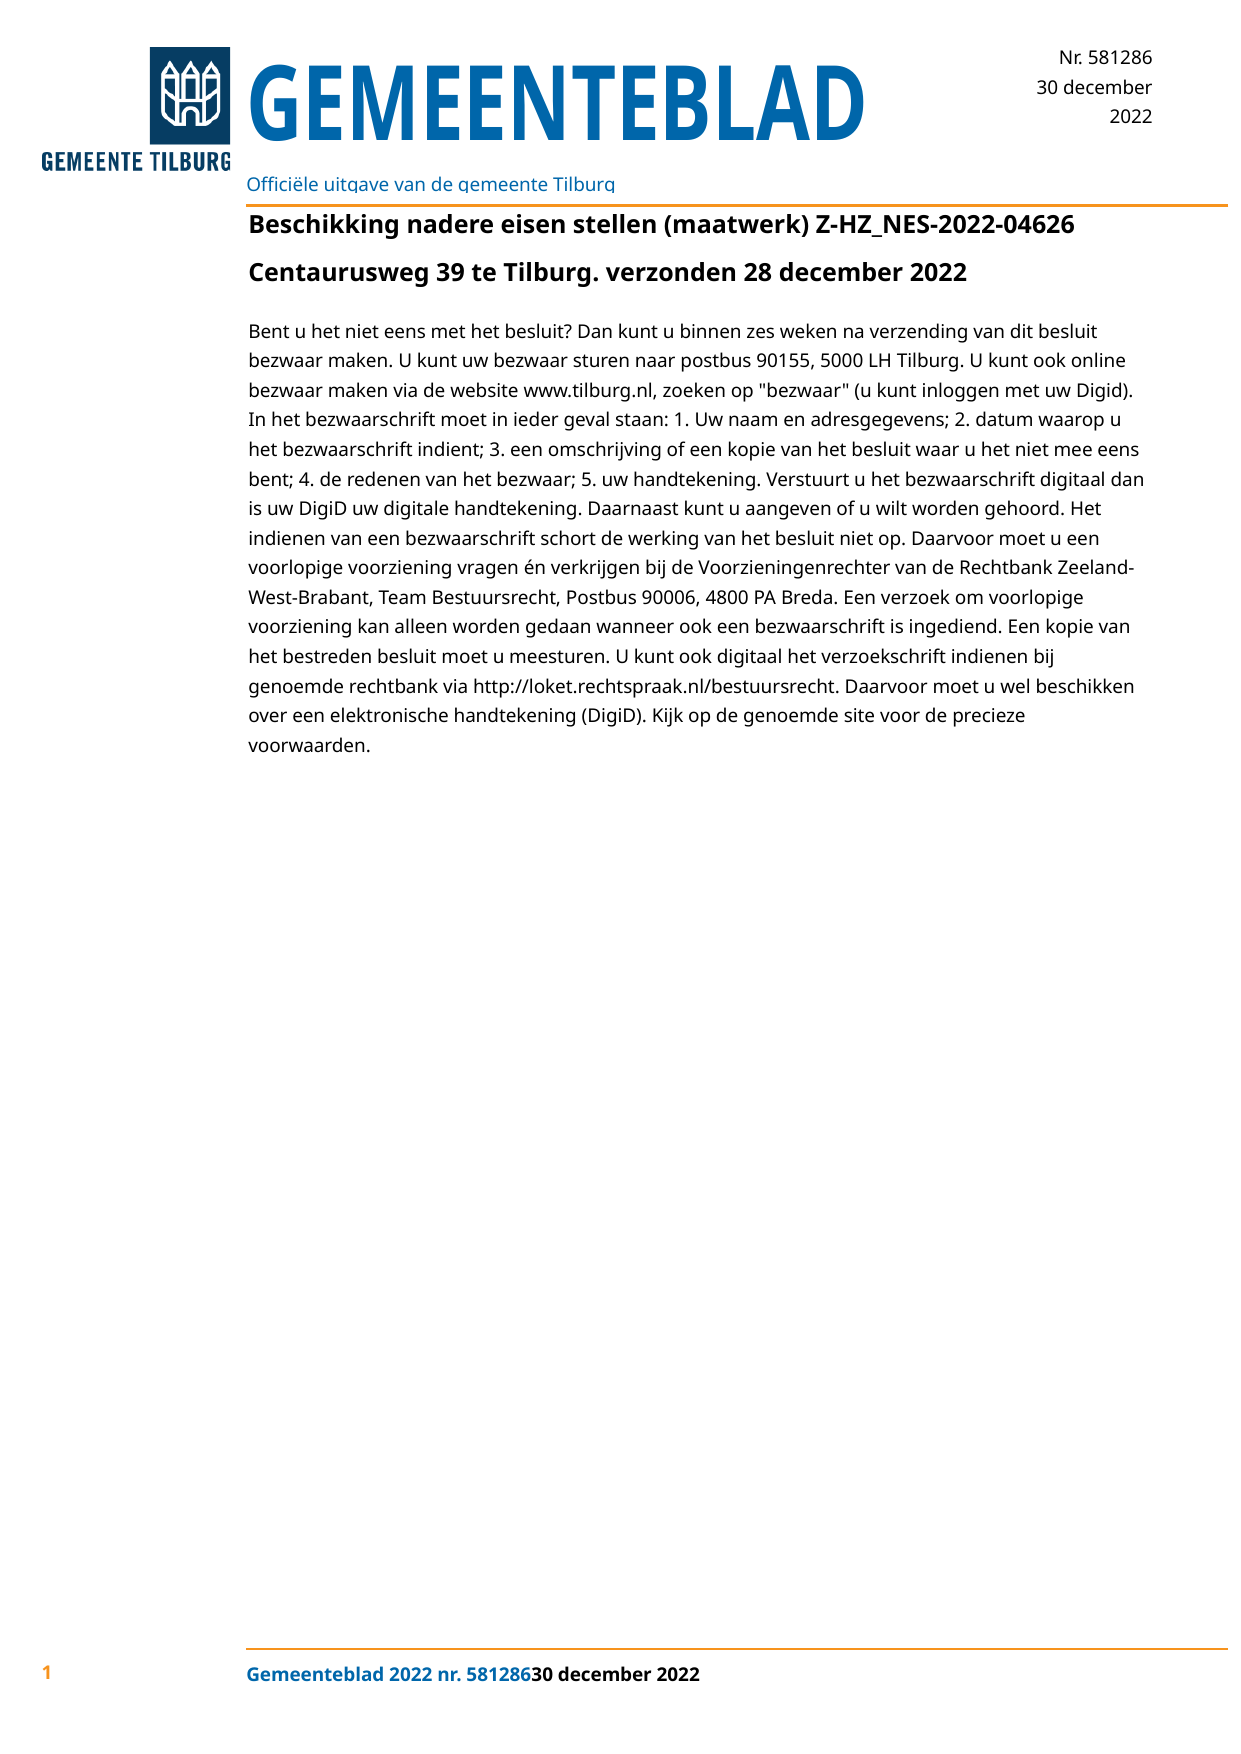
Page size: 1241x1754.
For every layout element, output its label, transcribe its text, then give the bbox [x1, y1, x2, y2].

text Beschikking nadere eisen stellen (maatwerk) Z-HZ_NES-2022-04626 Centaurusweg 39 te Tilburg. verzonden 28 december 2022 [248, 207, 1152, 288]
text Bent u het niet eens met het besluit? Dan kunt u binnen zes weken na verzending van dit besluit bezwaar maken. U kunt uw bezwaar sturen naar postbus 90155, 5000 LH Tilburg. U kunt ook online bezwaar maken via de website www.tilburg.nl, zoeken op "bezwaar" (u kunt inloggen met uw Digid). In het bezwaarschrift moet in ieder geval staan: 1. Uw naam en adresgegevens; 2. datum waarop u het bezwaarschrift indient; 3. een omschrijving of een kopie van het besluit waar u het niet mee eens bent; 4. de redenen van het bezwaar; 5. uw handtekening. Verstuurt u het bezwaarschrift digitaal dan is uw DigiD uw digitale handtekening. Daarnaast kunt u aangeven of u wilt worden gehoord. Het indienen van een bezwaarschrift schort de werking van het besluit niet op. Daarvoor moet u een voorlopige voorziening vragen én verkrijgen bij de Voorzieningenrechter van de Rechtbank Zeeland-West-Brabant, Team Bestuursrecht, Postbus 90006, 4800 PA Breda. Een verzoek om voorlopige voorziening kan alleen worden gedaan wanneer ook een bezwaarschrift is ingediend. Een kopie van het bestreden besluit moet u meesturen. U kunt ook digitaal het verzoekschrift indienen bij genoemde rechtbank via http://loket.rechtspraak.nl/bestuursrecht. Daarvoor moet u wel beschikken over een elektronische handtekening (DigiD). Kijk op de genoemde site voor de precieze voorwaarden. [248, 318, 1152, 758]
picture [41, 47, 231, 172]
